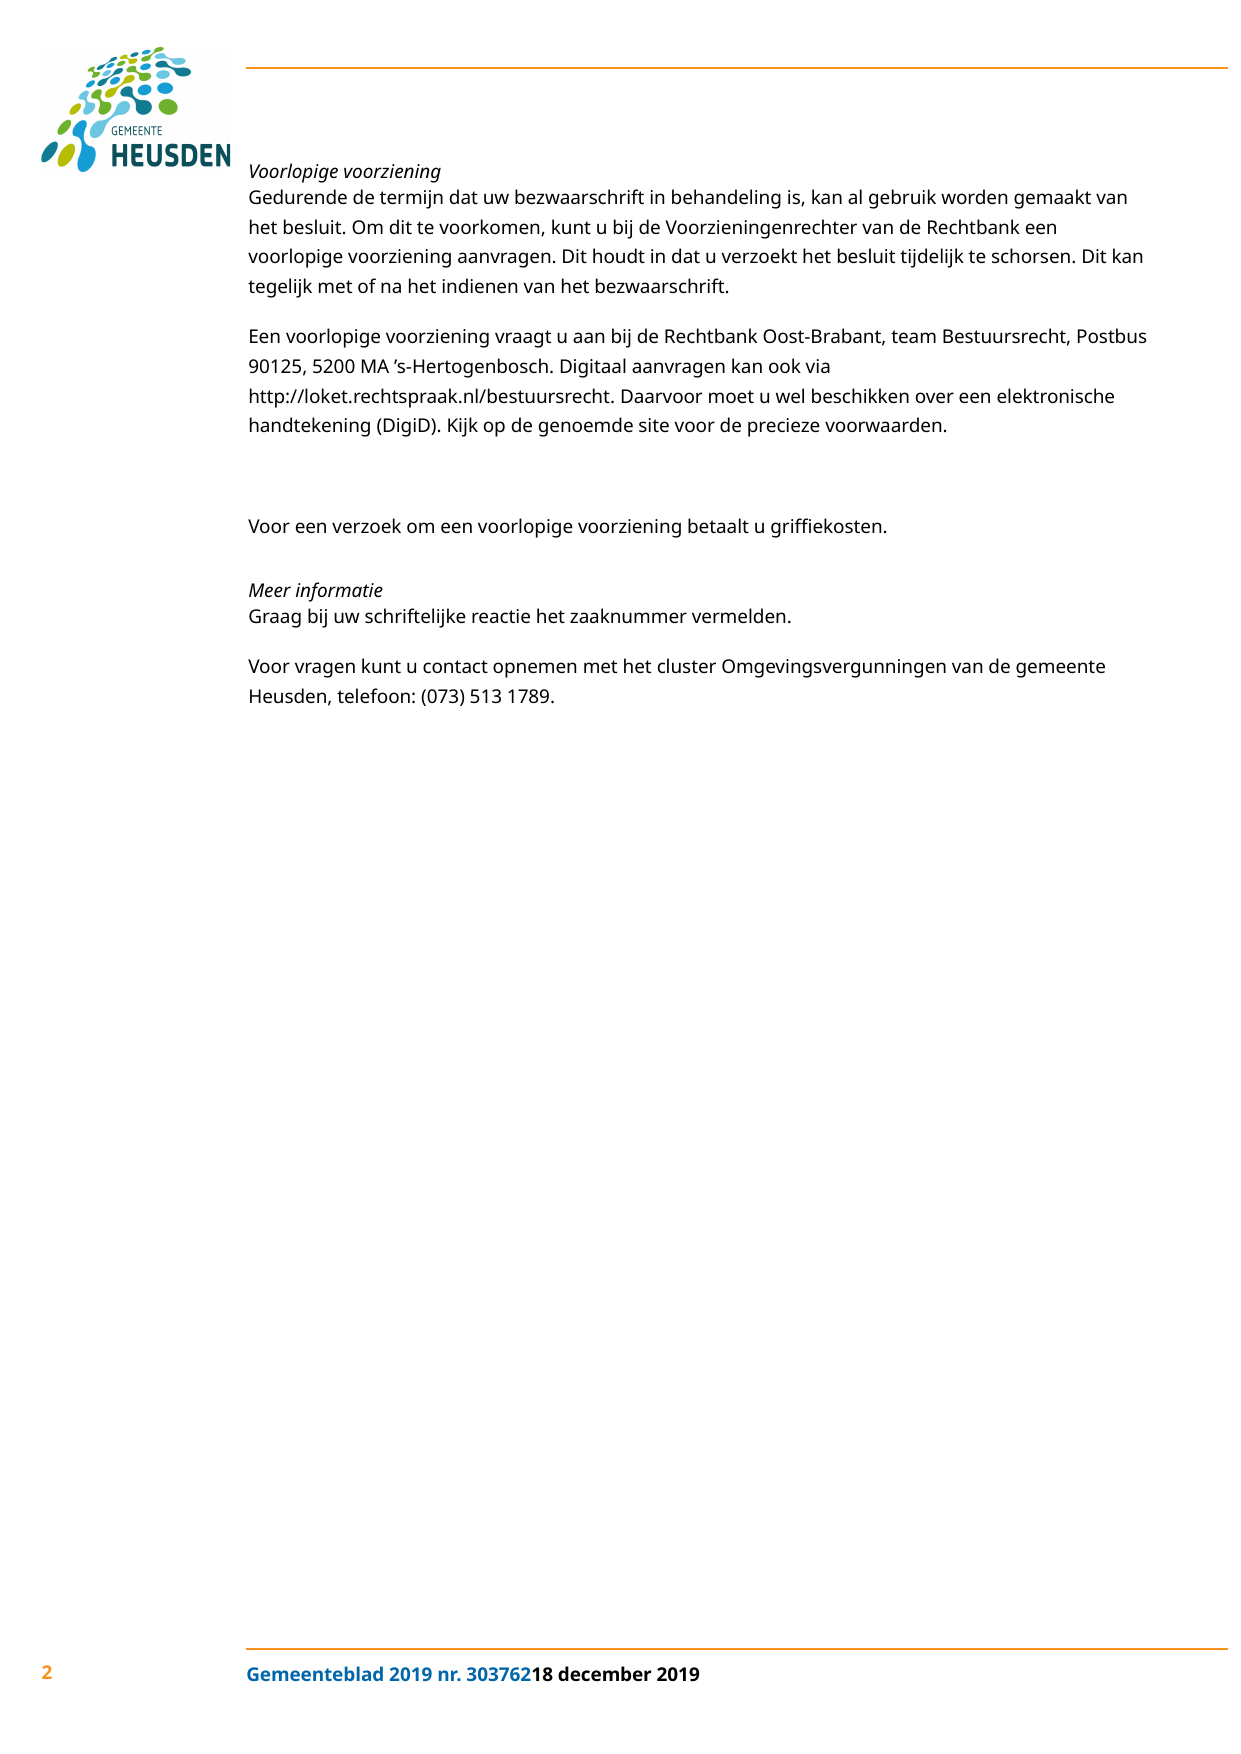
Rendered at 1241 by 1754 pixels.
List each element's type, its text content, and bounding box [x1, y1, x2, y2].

text Voor vragen kunt u contact opnemen met het cluster Omgevingsvergunningen van de gemeente Heusden, telefoon: (073) 513 1789. [248, 653, 1152, 709]
text Een voorlopige voorziening vraagt u aan bij de Rechtbank Oost-Brabant, team Bestuursrecht, Postbus 90125, 5200 MA ’s-Hertogenbosch. Digitaal aanvragen kan ook via http://loket.rechtspraak.nl/bestuursrecht. Daarvoor moet u wel beschikken over een elektronische handtekening (DigiD). Kijk op de genoemde site voor de precieze voorwaarden. [248, 324, 1152, 438]
text Voor een verzoek om een voorlopige voorziening betaalt u griffiekosten. [248, 513, 1152, 539]
text Gedurende de termijn dat uw bezwaarschrift in behandeling is, kan al gebruik worden gemaakt van het besluit. Om dit te voorkomen, kunt u bij de Voorzieningenrechter van de Rechtbank een voorlopige voorziening aanvragen. Dit houdt in dat u verzoekt het besluit tijdelijk te schorsen. Dit kan tegelijk met of na het indienen van het bezwaarschrift. [248, 184, 1152, 299]
text Meer informatie [248, 577, 1152, 603]
picture [41, 47, 231, 172]
text Graag bij uw schriftelijke reactie het zaaknummer vermelden. [248, 603, 1152, 629]
text Voorlopige voorziening [248, 159, 1152, 184]
